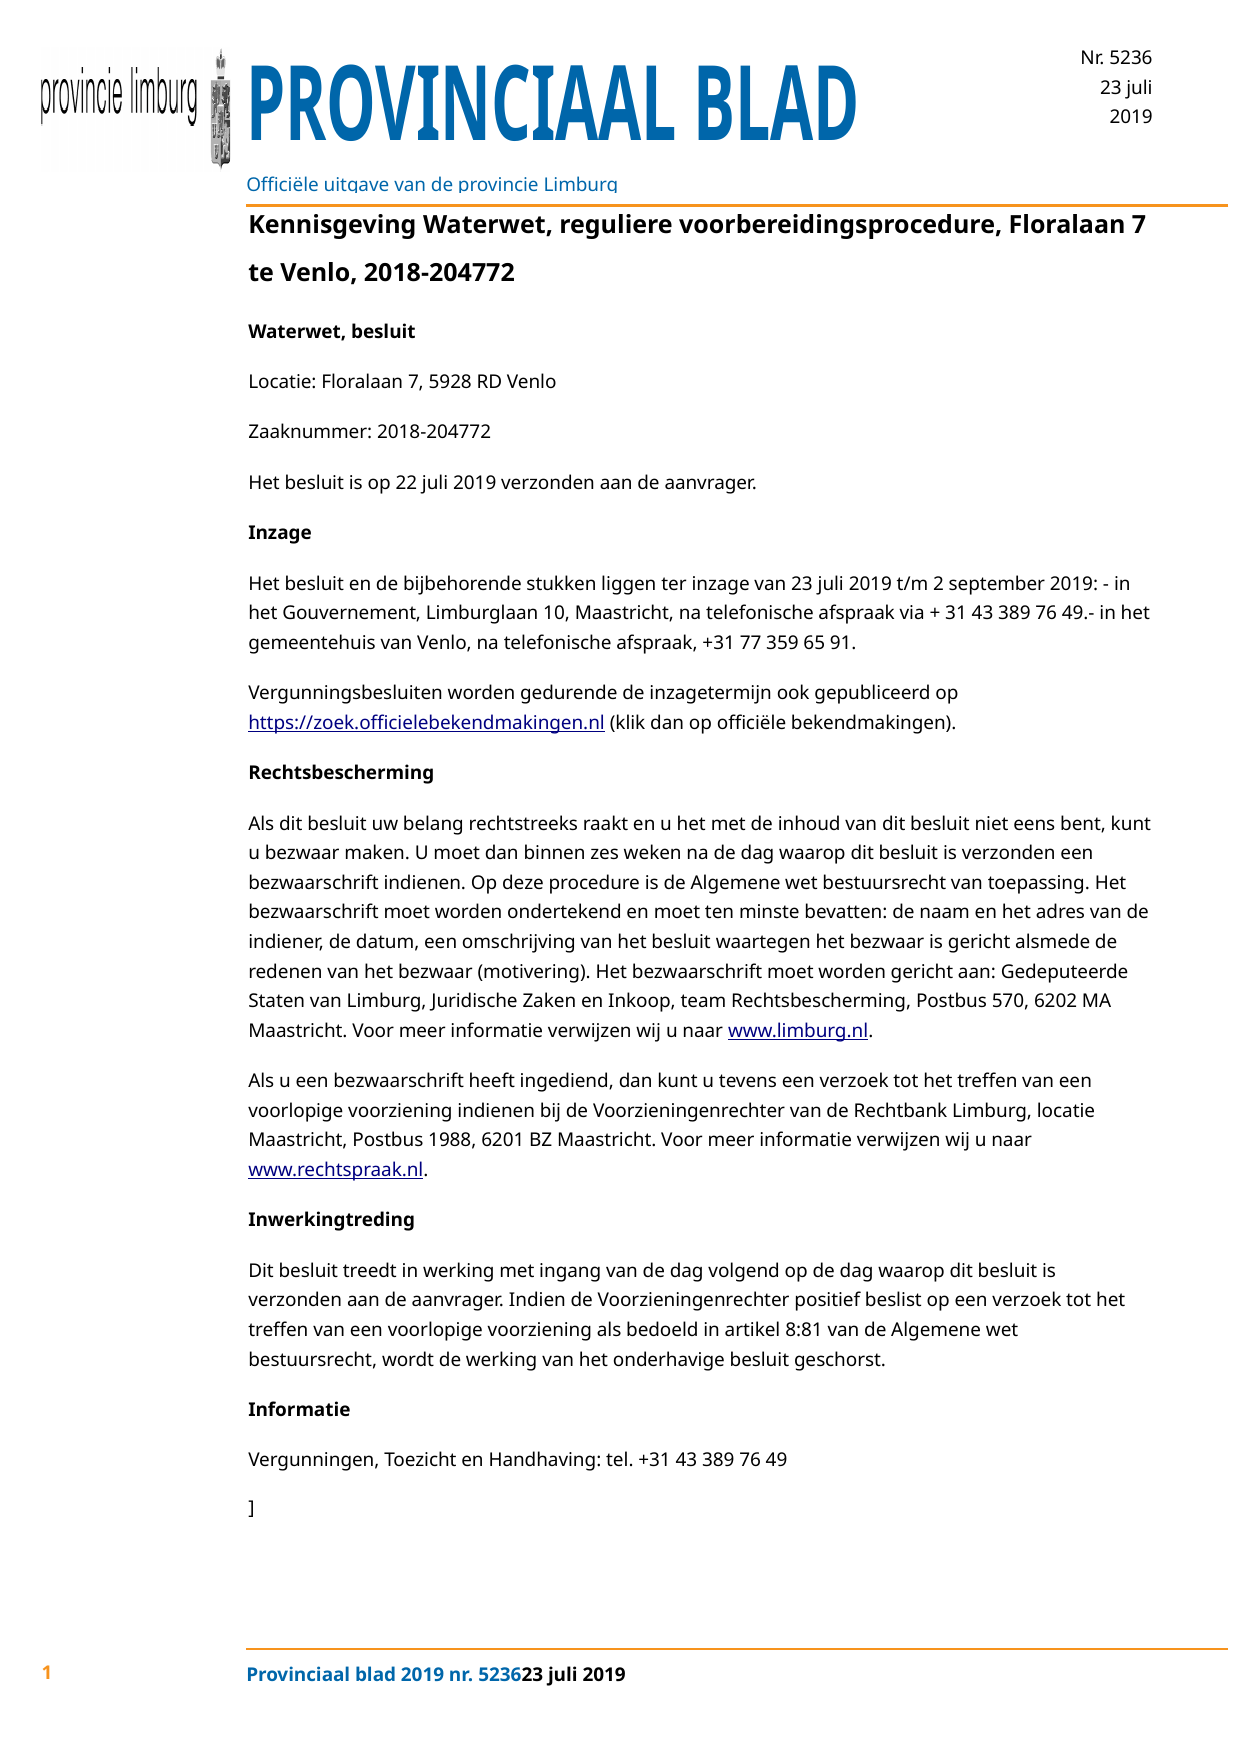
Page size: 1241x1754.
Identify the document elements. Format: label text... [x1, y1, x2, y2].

text ] [248, 1494, 1152, 1520]
text Informatie [248, 1396, 1152, 1422]
text Waterwet, besluit [248, 318, 1152, 344]
text Als dit besluit uw belang rechtstreeks raakt en u het met de inhoud van dit besluit niet eens bent, kunt u bezwaar maken. U moet dan binnen zes weken na de dag waarop dit besluit is verzonden een bezwaarschrift indienen. Op deze procedure is de Algemene wet bestuursrecht van toepassing. Het bezwaarschrift moet worden ondertekend en moet ten minste bevatten: de naam en het adres van de indiener, de datum, een omschrijving van het besluit waartegen het bezwaar is gericht alsmede de redenen van het bezwaar (motivering). Het bezwaarschrift moet worden gericht aan: Gedeputeerde Staten van Limburg, Juridische Zaken en Inkoop, team Rechtsbescherming, Postbus 570, 6202 MA Maastricht. Voor meer informatie verwijzen wij u naar www.limburg.nl. [248, 810, 1152, 1043]
text Locatie: Floralaan 7, 5928 RD Venlo [248, 368, 1152, 394]
picture [41, 47, 231, 172]
text Inzage [248, 519, 1152, 545]
text Inwerkingtreding [248, 1207, 1152, 1232]
text Kennisgeving Waterwet, reguliere voorbereidingsprocedure, Floralaan 7 te Venlo, 2018-204772 [248, 207, 1152, 288]
text Zaaknummer: 2018-204772 [248, 419, 1152, 444]
text Dit besluit treedt in werking met ingang van de dag volgend op de dag waarop dit besluit is verzonden aan de aanvrager. Indien de Voorzieningenrechter positief beslist op een verzoek tot het treffen van een voorlopige voorziening als bedoeld in artikel 8:81 van de Algemene wet bestuursrecht, wordt de werking van het onderhavige besluit geschorst. [248, 1257, 1152, 1372]
text Het besluit is op 22 juli 2019 verzonden aan de aanvrager. [248, 469, 1152, 495]
text Rechtsbescherming [248, 759, 1152, 785]
text Vergunningen, Toezicht en Handhaving: tel. +31 43 389 76 49 [248, 1447, 1152, 1472]
text Als u een bezwaarschrift heeft ingediend, dan kunt u tevens een verzoek tot het treffen van een voorlopige voorziening indienen bij de Voorzieningenrechter van de Rechtbank Limburg, locatie Maastricht, Postbus 1988, 6201 BZ Maastricht. Voor meer informatie verwijzen wij u naar www.rechtspraak.nl. [248, 1067, 1152, 1182]
text Het besluit en de bijbehorende stukken liggen ter inzage van 23 juli 2019 t/m 2 september 2019: - in het Gouvernement, Limburglaan 10, Maastricht, na telefonische afspraak via + 31 43 389 76 49.- in het gemeentehuis van Venlo, na telefonische afspraak, +31 77 359 65 91. [248, 570, 1152, 655]
text Vergunningsbesluiten worden gedurende de inzagetermijn ook gepubliceerd op https://zoek.officielebekendmakingen.nl (klik dan op officiële bekendmakingen). [248, 679, 1152, 735]
